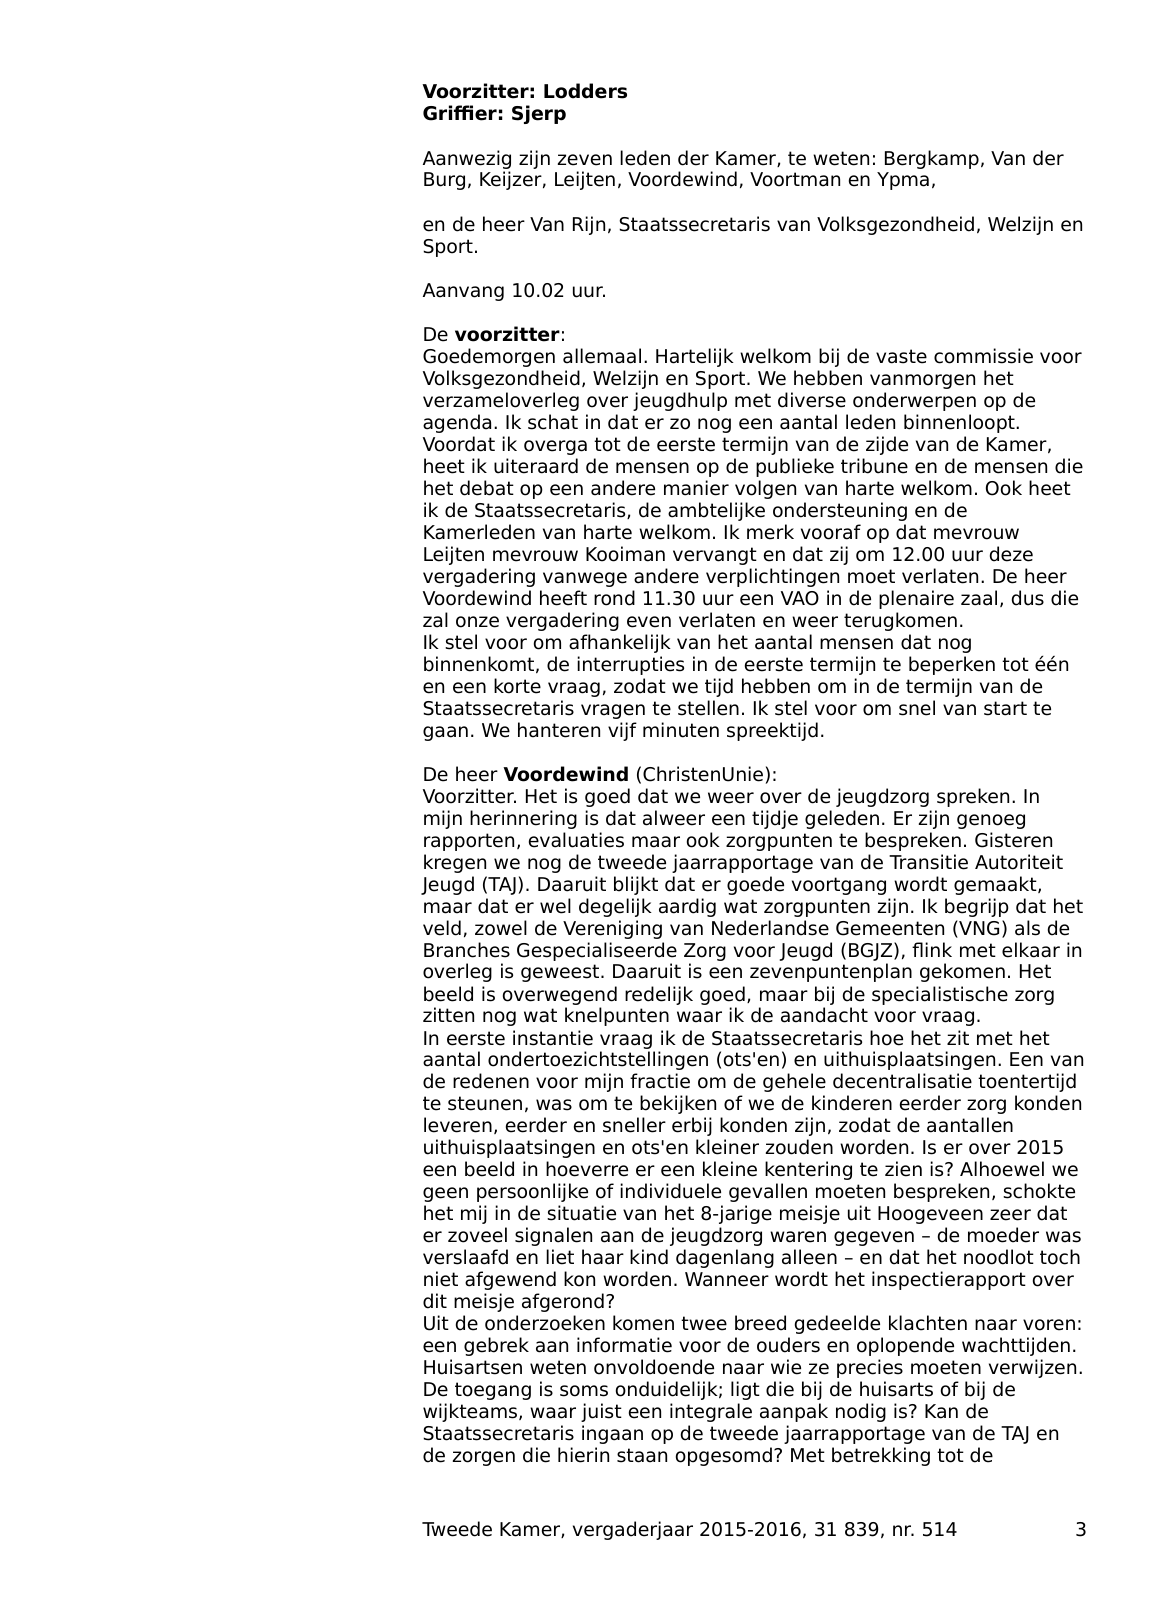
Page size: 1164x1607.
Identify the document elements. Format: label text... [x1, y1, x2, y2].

text Aanwezig zijn zeven leden der Kamer, te weten: Bergkamp, Van der Burg, Keijzer, Leijten, Voordewind, Voortman en Ypma, [422, 147, 1087, 191]
text De voorzitter: [422, 324, 1087, 346]
text Goedemorgen allemaal. Hartelijk welkom bij de vaste commissie voor Volksgezondheid, Welzijn en Sport. We hebben vanmorgen het verzameloverleg over jeugdhulp met diverse onderwerpen op de agenda. Ik schat in dat er zo nog een aantal leden binnenloopt. Voordat ik overga tot de eerste termijn van de zijde van de Kamer, heet ik uiteraard de mensen op de publieke tribune en de mensen die het debat op een andere manier volgen van harte welkom. Ook heet ik de Staatssecretaris, de ambtelijke ondersteuning en de Kamerleden van harte welkom. Ik merk vooraf op dat mevrouw Leijten mevrouw Kooiman vervangt en dat zij om 12.00 uur deze vergadering vanwege andere verplichtingen moet verlaten. De heer Voordewind heeft rond 11.30 uur een VAO in de plenaire zaal, dus die zal onze vergadering even verlaten en weer terugkomen. [422, 346, 1087, 632]
text Aanvang 10.02 uur. [422, 280, 1087, 302]
text Ik stel voor om afhankelijk van het aantal mensen dat nog binnenkomt, de interrupties in de eerste termijn te beperken tot één en een korte vraag, zodat we tijd hebben om in de termijn van de Staatssecretaris vragen te stellen. Ik stel voor om snel van start te gaan. We hanteren vijf minuten spreektijd. [422, 632, 1087, 741]
text en de heer Van Rijn, Staatssecretaris van Volksgezondheid, Welzijn en Sport. [422, 213, 1087, 257]
text Griffier: Sjerp [422, 103, 1087, 125]
text Voorzitter. Het is goed dat we weer over de jeugdzorg spreken. In mijn herinnering is dat alweer een tijdje geleden. Er zijn genoeg rapporten, evaluaties maar ook zorgpunten te bespreken. Gisteren kregen we nog de tweede jaarrapportage van de Transitie Autoriteit Jeugd (TAJ). Daaruit blijkt dat er goede voortgang wordt gemaakt, maar dat er wel degelijk aardig wat zorgpunten zijn. Ik begrijp dat het veld, zowel de Vereniging van Nederlandse Gemeenten (VNG) als de Branches Gespecialiseerde Zorg voor Jeugd (BGJZ), flink met elkaar in overleg is geweest. Daaruit is een zevenpuntenplan gekomen. Het beeld is overwegend redelijk goed, maar bij de specialistische zorg zitten nog wat knelpunten waar ik de aandacht voor vraag. [422, 786, 1087, 1027]
text In eerste instantie vraag ik de Staatssecretaris hoe het zit met het aantal ondertoezichtstellingen (ots'en) en uithuisplaatsingen. Een van de redenen voor mijn fractie om de gehele decentralisatie toentertijd te steunen, was om te bekijken of we de kinderen eerder zorg konden leveren, eerder en sneller erbij konden zijn, zodat de aantallen uithuisplaatsingen en ots'en kleiner zouden worden. Is er over 2015 een beeld in hoeverre er een kleine kentering te zien is? Alhoewel we geen persoonlijke of individuele gevallen moeten bespreken, schokte het mij in de situatie van het 8-jarige meisje uit Hoogeveen zeer dat er zoveel signalen aan de jeugdzorg waren gegeven – de moeder was verslaafd en liet haar kind dagenlang alleen – en dat het noodlot toch niet afgewend kon worden. Wanneer wordt het inspectierapport over dit meisje afgerond? [422, 1027, 1087, 1313]
text Uit de onderzoeken komen twee breed gedeelde klachten naar voren: een gebrek aan informatie voor de ouders en oplopende wachttijden. Huisartsen weten onvoldoende naar wie ze precies moeten verwijzen. De toegang is soms onduidelijk; ligt die bij de huisarts of bij de wijkteams, waar juist een integrale aanpak nodig is? Kan de Staatssecretaris ingaan op de tweede jaarrapportage van de TAJ en de zorgen die hierin staan opgesomd? Met betrekking tot de [422, 1313, 1087, 1467]
text Voorzitter: Lodders [422, 81, 1087, 103]
text De heer Voordewind (ChristenUnie): [422, 764, 1087, 786]
